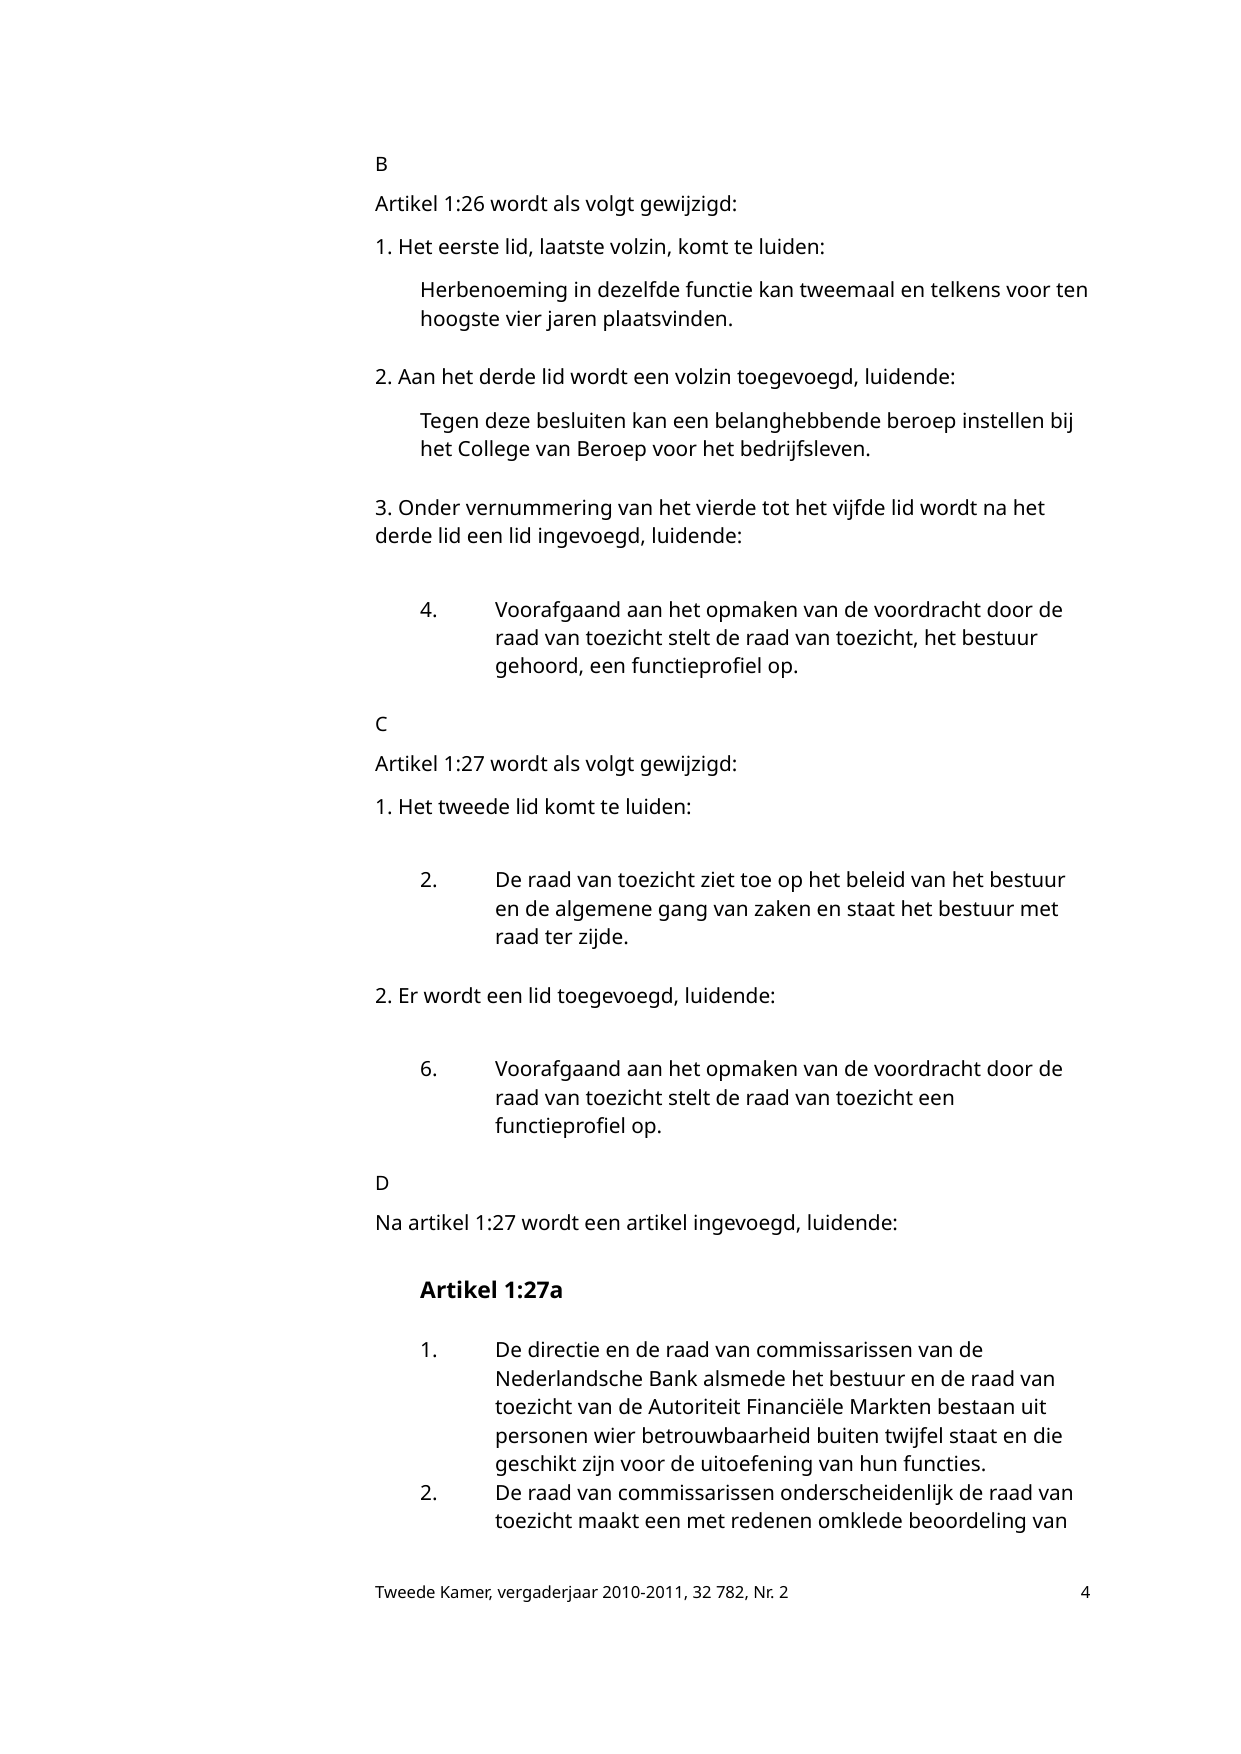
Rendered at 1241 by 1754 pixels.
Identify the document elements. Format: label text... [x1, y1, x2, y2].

text Tegen deze besluiten kan een belanghebbende beroep instellen bij het College van Beroep voor het bedrijfsleven. [420, 406, 1090, 463]
subtitle Artikel 1:27a [420, 1274, 1090, 1306]
text Artikel 1:27 wordt als volgt gewijzigd: [375, 749, 1090, 777]
list De raad van commissarissen onderscheidenlijk de raad van toezicht maakt een met redenen omklede beoordeling van [420, 1478, 1090, 1535]
list De raad van toezicht ziet toe op het beleid van het bestuur en de algemene gang van zaken en staat het bestuur met raad ter zijde. [420, 866, 1090, 951]
text 1. Het tweede lid komt te luiden: [375, 792, 1090, 821]
list Voorafgaand aan het opmaken van de voordracht door de raad van toezicht stelt de raad van toezicht een functieprofiel op. [420, 1054, 1090, 1140]
text C [375, 710, 1090, 737]
text Herbenoeming in dezelfde functie kan tweemaal en telkens voor ten hoogste vier jaren plaatsvinden. [420, 276, 1090, 332]
text Artikel 1:26 wordt als volgt gewijzigd: [375, 189, 1090, 217]
text D [375, 1170, 1090, 1197]
text Na artikel 1:27 wordt een artikel ingevoegd, luidende: [375, 1208, 1090, 1237]
text 3. Onder vernummering van het vierde tot het vijfde lid wordt na het derde lid een lid ingevoegd, luidende: [375, 493, 1090, 550]
text 1. Het eerste lid, laatste volzin, komt te luiden: [375, 232, 1090, 261]
text B [375, 150, 1090, 177]
text 2. Aan het derde lid wordt een volzin toegevoegd, luidende: [375, 362, 1090, 391]
list Voorafgaand aan het opmaken van de voordracht door de raad van toezicht stelt de raad van toezicht, het bestuur gehoord, een functieprofiel op. [420, 595, 1090, 680]
list De directie en de raad van commissarissen van de Nederlandsche Bank alsmede het bestuur en de raad van toezicht van de Autoriteit Financiële Markten bestaan uit personen wier betrouwbaarheid buiten twijfel staat en die geschikt zijn voor de uitoefening van hun functies. [420, 1336, 1090, 1478]
text 2. Er wordt een lid toegevoegd, luidende: [375, 981, 1090, 1009]
